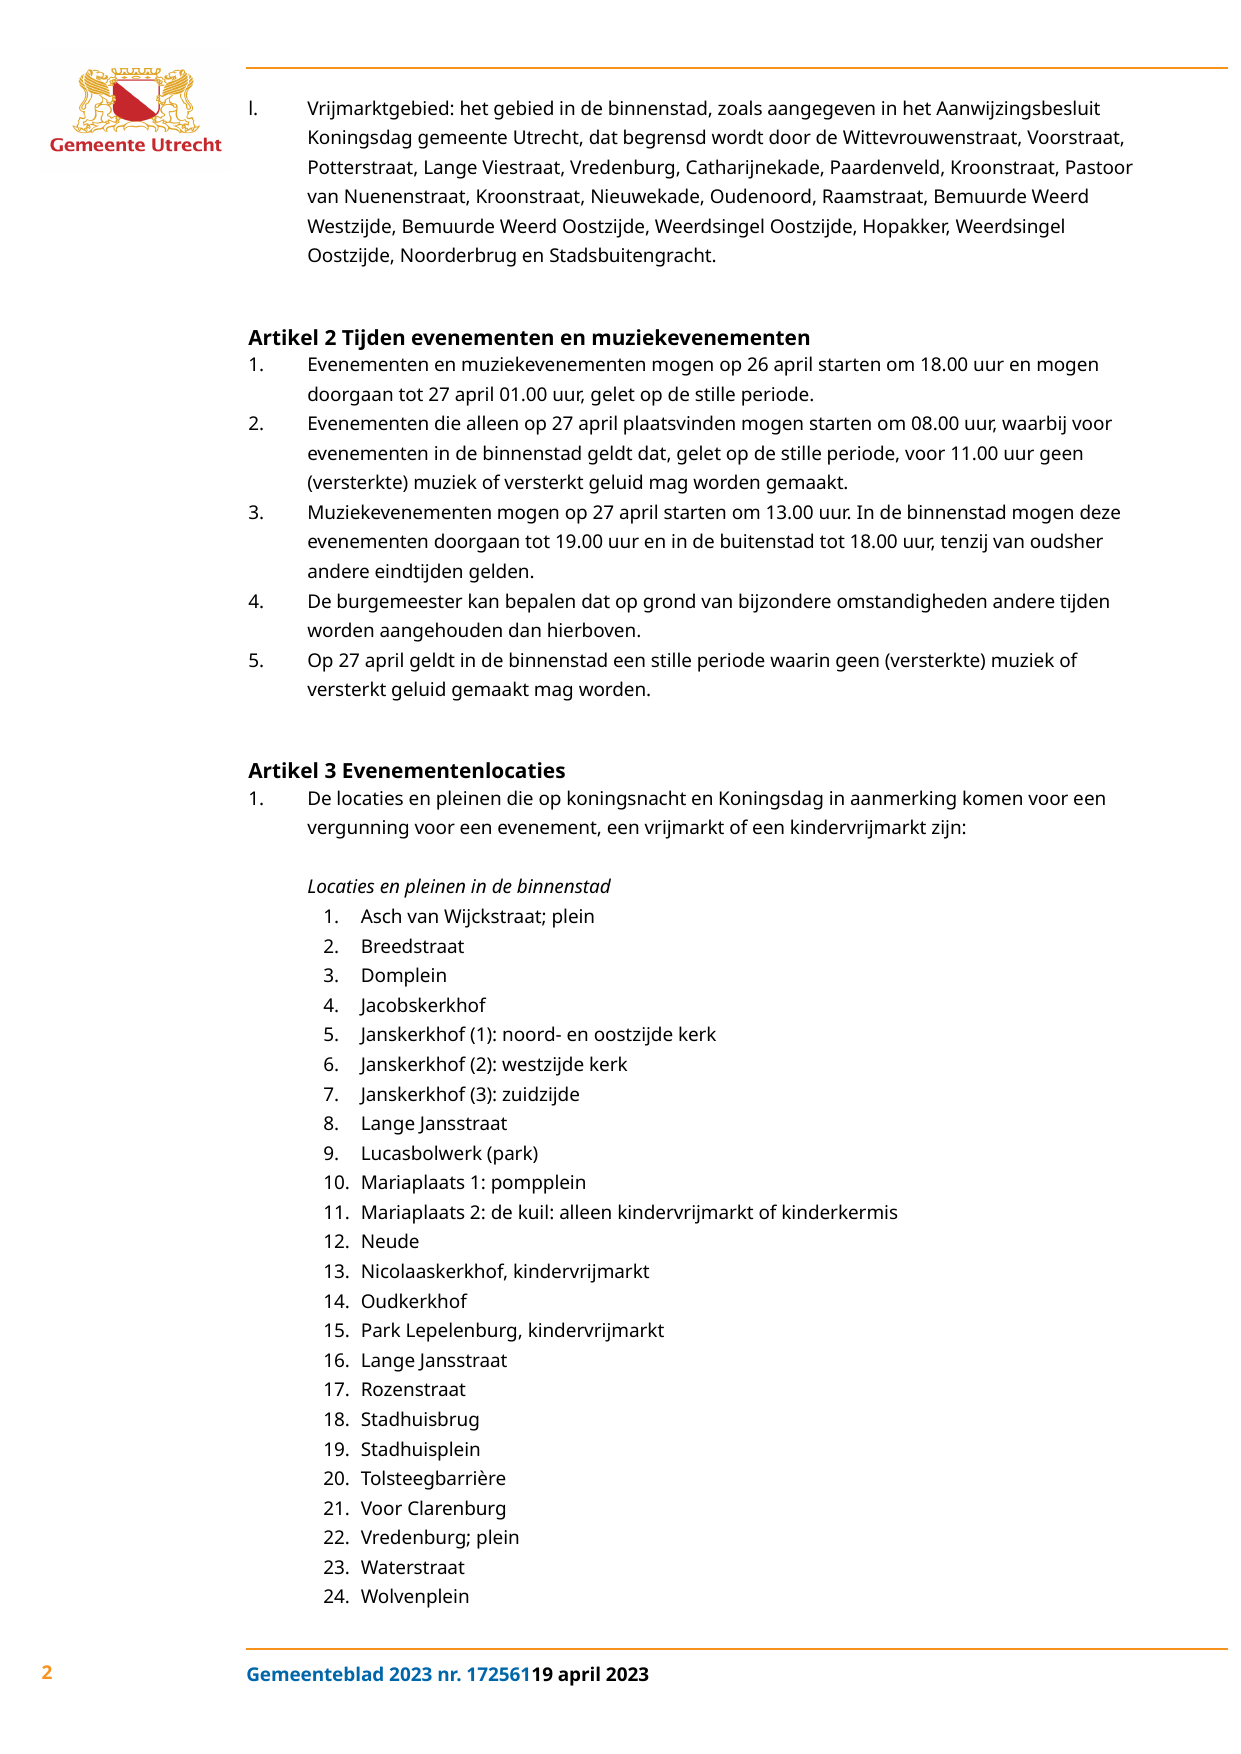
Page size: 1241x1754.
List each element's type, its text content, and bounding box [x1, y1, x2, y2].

list Oudkerkhof [323, 1288, 1152, 1314]
list De locaties en pleinen die op koningsnacht en Koningsdag in aanmerking komen voor een vergunning voor een evenement, een vrijmarkt of een kindervrijmarkt zijn: [248, 785, 1152, 840]
picture [41, 47, 231, 172]
list Janskerkhof (1): noord- en oostzijde kerk [323, 1022, 1152, 1047]
list Vredenburg; plein [323, 1524, 1152, 1550]
list Op 27 april geldt in de binnenstad een stille periode waarin geen (versterkte) muziek of versterkt geluid gemaakt mag worden. [248, 647, 1152, 702]
list Vrijmarktgebied: het gebied in de binnenstad, zoals aangegeven in het Aanwijzingsbesluit Koningsdag gemeente Utrecht, dat begrensd wordt door de Wittevrouwenstraat, Voorstraat, Potterstraat, Lange Viestraat, Vredenburg, Catharijnekade, Paardenveld, Kroonstraat, Pastoor van Nuenenstraat, Kroonstraat, Nieuwekade, Oudenoord, Raamstraat, Bemuurde Weerd Westzijde, Bemuurde Weerd Oostzijde, Weerdsingel Oostzijde, Hopakker, Weerdsingel Oostzijde, Noorderbrug en Stadsbuitengracht. [248, 95, 1152, 268]
list Janskerkhof (2): westzijde kerk [323, 1051, 1152, 1077]
list Rozenstraat [323, 1377, 1152, 1402]
list De burgemeester kan bepalen dat op grond van bijzondere omstandigheden andere tijden worden aangehouden dan hierboven. [248, 588, 1152, 643]
list Evenementen en muziekevenementen mogen op 26 april starten om 18.00 uur en mogen doorgaan tot 27 april 01.00 uur, gelet op de stille periode. [248, 351, 1152, 406]
text Artikel 2 Tijden evenementen en muziekevenementen [248, 323, 1152, 351]
list Lange Jansstraat [323, 1110, 1152, 1136]
list Wolvenplein [323, 1584, 1152, 1609]
list Waterstraat [323, 1554, 1152, 1580]
list Nicolaaskerkhof, kindervrijmarkt [323, 1258, 1152, 1284]
list Evenementen die alleen op 27 april plaatsvinden mogen starten om 08.00 uur, waarbij voor evenementen in de binnenstad geldt dat, gelet op de stille periode, voor 11.00 uur geen (versterkte) muziek of versterkt geluid mag worden gemaakt. [248, 410, 1152, 495]
list Lucasbolwerk (park) [323, 1140, 1152, 1166]
list Lange Jansstraat [323, 1347, 1152, 1373]
list Neude [323, 1229, 1152, 1254]
list Breedstraat [323, 933, 1152, 959]
list Mariaplaats 2: de kuil: alleen kindervrijmarkt of kinderkermis [323, 1199, 1152, 1225]
list Stadhuisbrug [323, 1406, 1152, 1432]
list Tolsteegbarrière [323, 1465, 1152, 1491]
list Locaties en pleinen in de binnenstad [248, 874, 1152, 899]
list Jacobskerkhof [323, 992, 1152, 1018]
list Mariaplaats 1: pompplein [323, 1169, 1152, 1195]
list Domplein [323, 962, 1152, 988]
list Stadhuisplein [323, 1436, 1152, 1462]
list Janskerkhof (3): zuidzijde [323, 1081, 1152, 1107]
list Muziekevenementen mogen op 27 april starten om 13.00 uur. In de binnenstad mogen deze evenementen doorgaan tot 19.00 uur en in de buitenstad tot 18.00 uur, tenzij van oudsher andere eindtijden gelden. [248, 499, 1152, 584]
list Park Lepelenburg, kindervrijmarkt [323, 1317, 1152, 1343]
list Voor Clarenburg [323, 1495, 1152, 1521]
text Artikel 3 Evenementenlocaties [248, 757, 1152, 785]
list Asch van Wijckstraat; plein [323, 903, 1152, 929]
